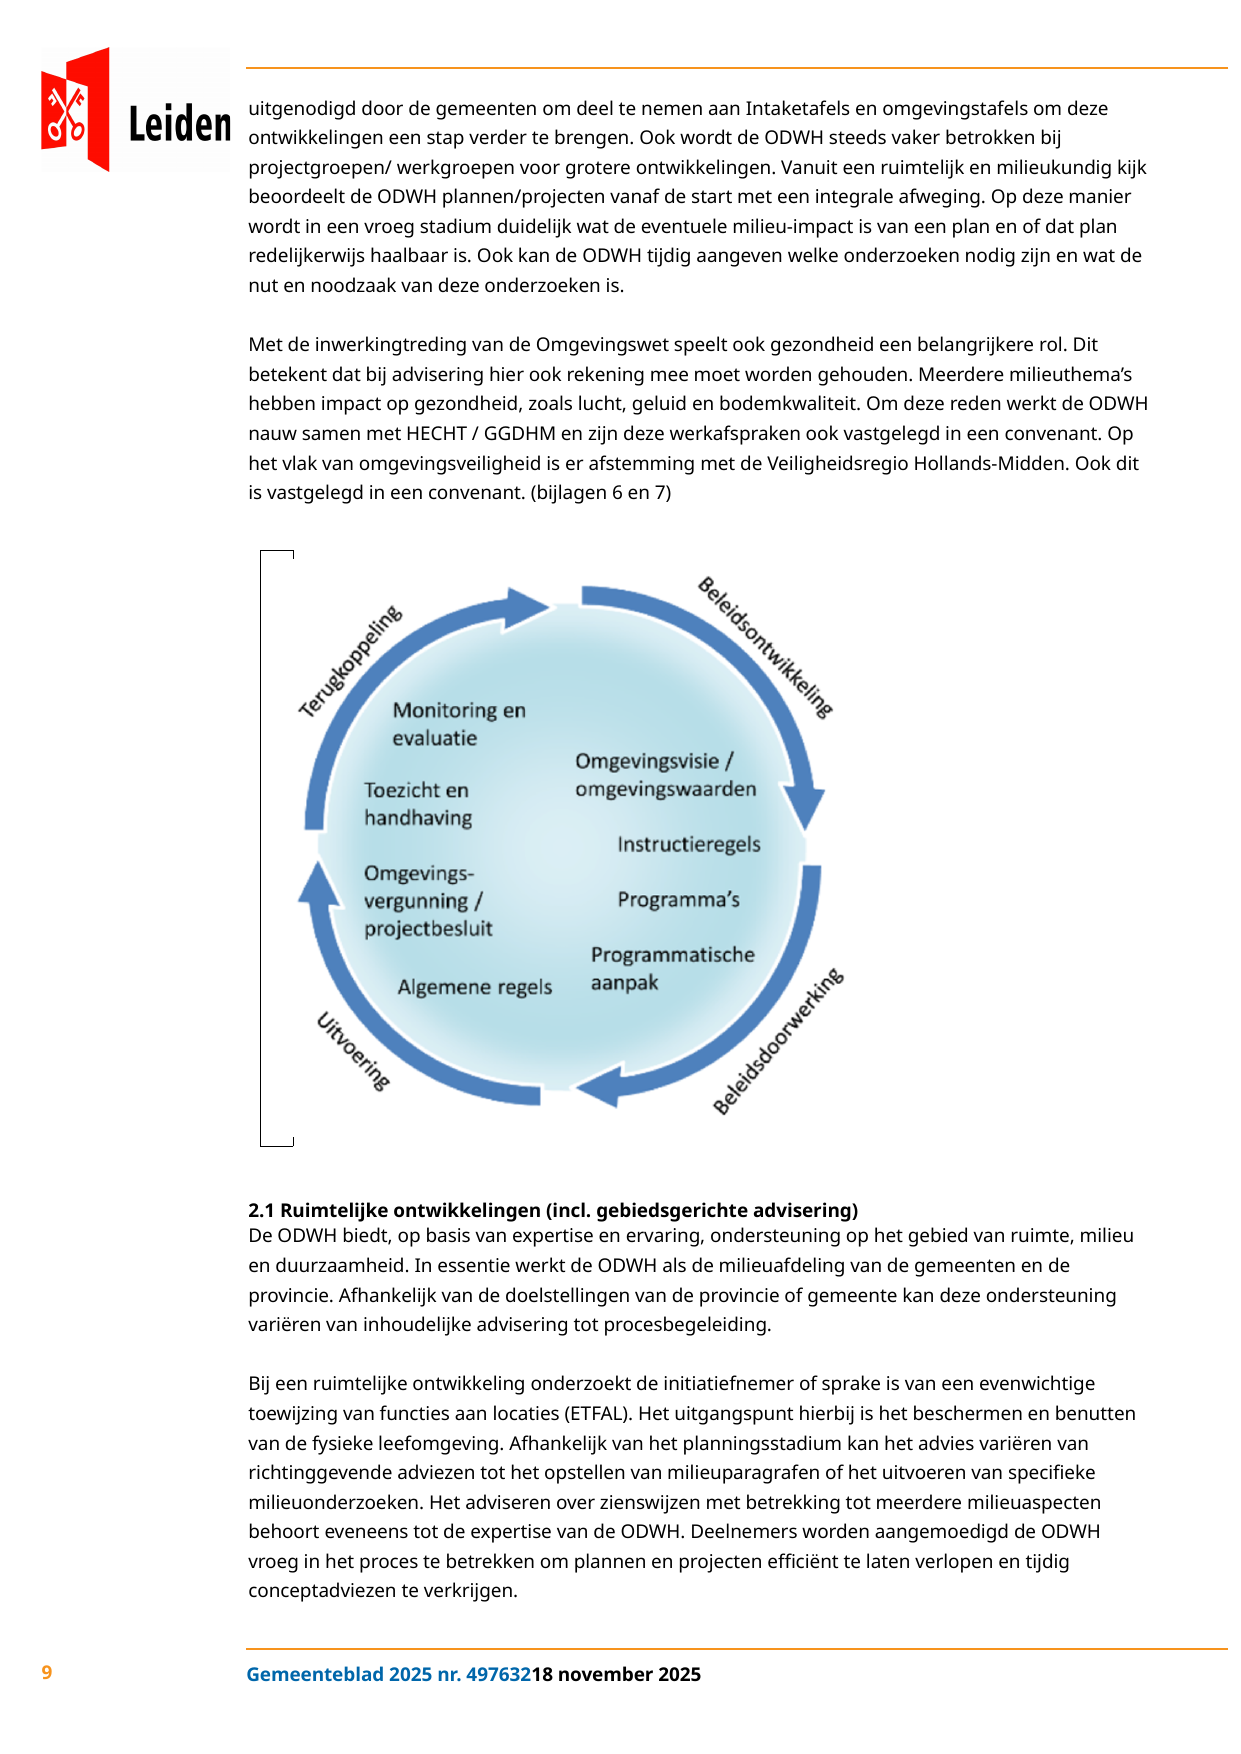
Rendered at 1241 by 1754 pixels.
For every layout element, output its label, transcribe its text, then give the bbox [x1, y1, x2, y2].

text Met de inwerkingtreding van de Omgevingswet speelt ook gezondheid een belangrijkere rol. Dit betekent dat bij advisering hier ook rekening mee moet worden gehouden. Meerdere milieuthema’s hebben impact op gezondheid, zoals lucht, geluid en bodemkwaliteit. Om deze reden werkt de ODWH nauw samen met HECHT / GGDHM en zijn deze werkafspraken ook vastgelegd in een convenant. Op het vlak van omgevingsveiligheid is er afstemming met de Veiligheidsregio Hollands-Midden. Ook dit is vastgelegd in een convenant. (bijlagen 6 en 7) [248, 331, 1152, 505]
text 2.1 Ruimtelijke ontwikkelingen (incl. gebiedsgerichte advisering) [248, 1197, 1152, 1223]
text De ODWH biedt, op basis van expertise en ervaring, ondersteuning op het gebied van ruimte, milieu en duurzaamheid. In essentie werkt de ODWH als de milieuafdeling van de gemeenten en de provincie. Afhankelijk van de doelstellingen van de provincie of gemeente kan deze ondersteuning variëren van inhoudelijke advisering tot procesbegeleiding. [248, 1223, 1152, 1337]
picture [268, 559, 860, 1137]
text Bij een ruimtelijke ontwikkeling onderzoekt de initiatiefnemer of sprake is van een evenwichtige toewijzing van functies aan locaties (ETFAL). Het uitgangspunt hierbij is het beschermen en benutten van de fysieke leefomgeving. Afhankelijk van het planningsstadium kan het advies variëren van richtinggevende adviezen tot het opstellen van milieuparagrafen of het uitvoeren van specifieke milieuonderzoeken. Het adviseren over zienswijzen met betrekking tot meerdere milieuaspecten behoort eveneens tot de expertise van de ODWH. Deelnemers worden aangemoedigd de ODWH vroeg in het proces te betrekken om plannen en projecten efficiënt te laten verlopen en tijdig conceptadviezen te verkrijgen. [248, 1371, 1152, 1603]
text uitgenodigd door de gemeenten om deel te nemen aan Intaketafels en omgevingstafels om deze ontwikkelingen een stap verder te brengen. Ook wordt de ODWH steeds vaker betrokken bij projectgroepen/ werkgroepen voor grotere ontwikkelingen. Vanuit een ruimtelijk en milieukundig kijk beoordeelt de ODWH plannen/projecten vanaf de start met een integrale afweging. Op deze manier wordt in een vroeg stadium duidelijk wat de eventuele milieu-impact is van een plan en of dat plan redelijkerwijs haalbaar is. Ook kan de ODWH tijdig aangeven welke onderzoeken nodig zijn en wat de nut en noodzaak van deze onderzoeken is. [248, 95, 1152, 298]
picture [41, 47, 231, 172]
